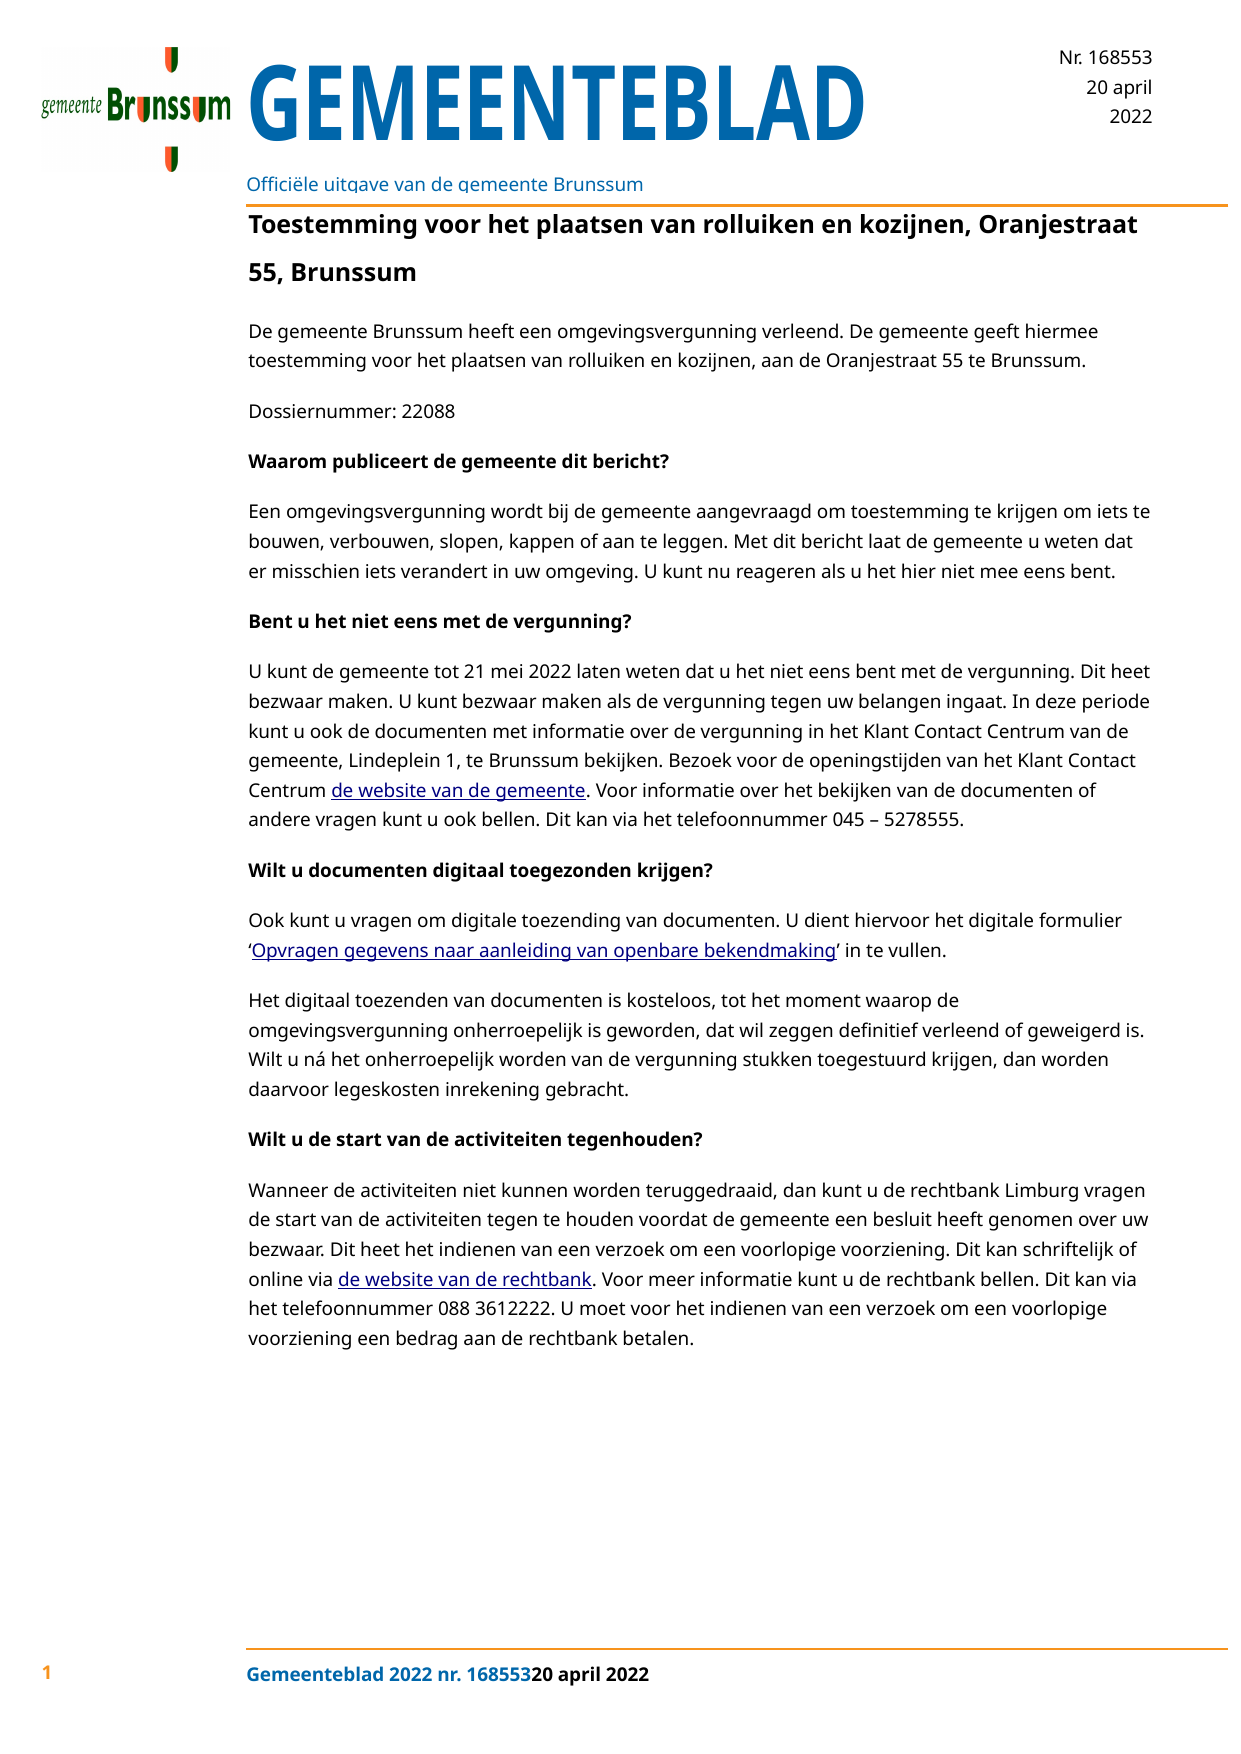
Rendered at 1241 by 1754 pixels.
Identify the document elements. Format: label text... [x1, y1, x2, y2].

text Wilt u documenten digitaal toegezonden krijgen? [248, 857, 1152, 883]
text Bent u het niet eens met de vergunning? [248, 608, 1152, 634]
text Toestemming voor het plaatsen van rolluiken en kozijnen, Oranjestraat 55, Brunssum [248, 207, 1152, 288]
text Dossiernummer: 22088 [248, 398, 1152, 424]
text Het digitaal toezenden van documenten is kosteloos, tot het moment waarop de omgevingsvergunning onherroepelijk is geworden, dat wil zeggen definitief verleend of geweigerd is. Wilt u ná het onherroepelijk worden van de vergunning stukken toegestuurd krijgen, dan worden daarvoor legeskosten inrekening gebracht. [248, 987, 1152, 1102]
text Een omgevingsvergunning wordt bij de gemeente aangevraagd om toestemming te krijgen om iets te bouwen, verbouwen, slopen, kappen of aan te leggen. Met dit bericht laat de gemeente u weten dat er misschien iets verandert in uw omgeving. U kunt nu reageren als u het hier niet mee eens bent. [248, 499, 1152, 584]
text Wilt u de start van de activiteiten tegenhouden? [248, 1127, 1152, 1152]
picture [41, 47, 231, 172]
text De gemeente Brunssum heeft een omgevingsvergunning verleend. De gemeente geeft hiermee toestemming voor het plaatsen van rolluiken en kozijnen, aan de Oranjestraat 55 te Brunssum. [248, 318, 1152, 373]
text U kunt de gemeente tot 21 mei 2022 laten weten dat u het niet eens bent met de vergunning. Dit heet bezwaar maken. U kunt bezwaar maken als de vergunning tegen uw belangen ingaat. In deze periode kunt u ook de documenten met informatie over de vergunning in het Klant Contact Centrum van de gemeente, Lindeplein 1, te Brunssum bekijken. Bezoek voor de openingstijden van het Klant Contact Centrum de website van de gemeente. Voor informatie over het bekijken van de documenten of andere vragen kunt u ook bellen. Dit kan via het telefoonnummer 045 – 5278555. [248, 659, 1152, 832]
text Waarom publiceert de gemeente dit bericht? [248, 448, 1152, 474]
text Ook kunt u vragen om digitale toezending van documenten. U dient hiervoor het digitale formulier ‘Opvragen gegevens naar aanleiding van openbare bekendmaking’ in te vullen. [248, 907, 1152, 963]
text Wanneer de activiteiten niet kunnen worden teruggedraaid, dan kunt u de rechtbank Limburg vragen de start van de activiteiten tegen te houden voordat de gemeente een besluit heeft genomen over uw bezwaar. Dit heet het indienen van een verzoek om een voorlopige voorziening. Dit kan schriftelijk of online via de website van de rechtbank. Voor meer informatie kunt u de rechtbank bellen. Dit kan via het telefoonnummer 088 3612222. U moet voor het indienen van een verzoek om een voorlopige voorziening een bedrag aan de rechtbank betalen. [248, 1177, 1152, 1351]
